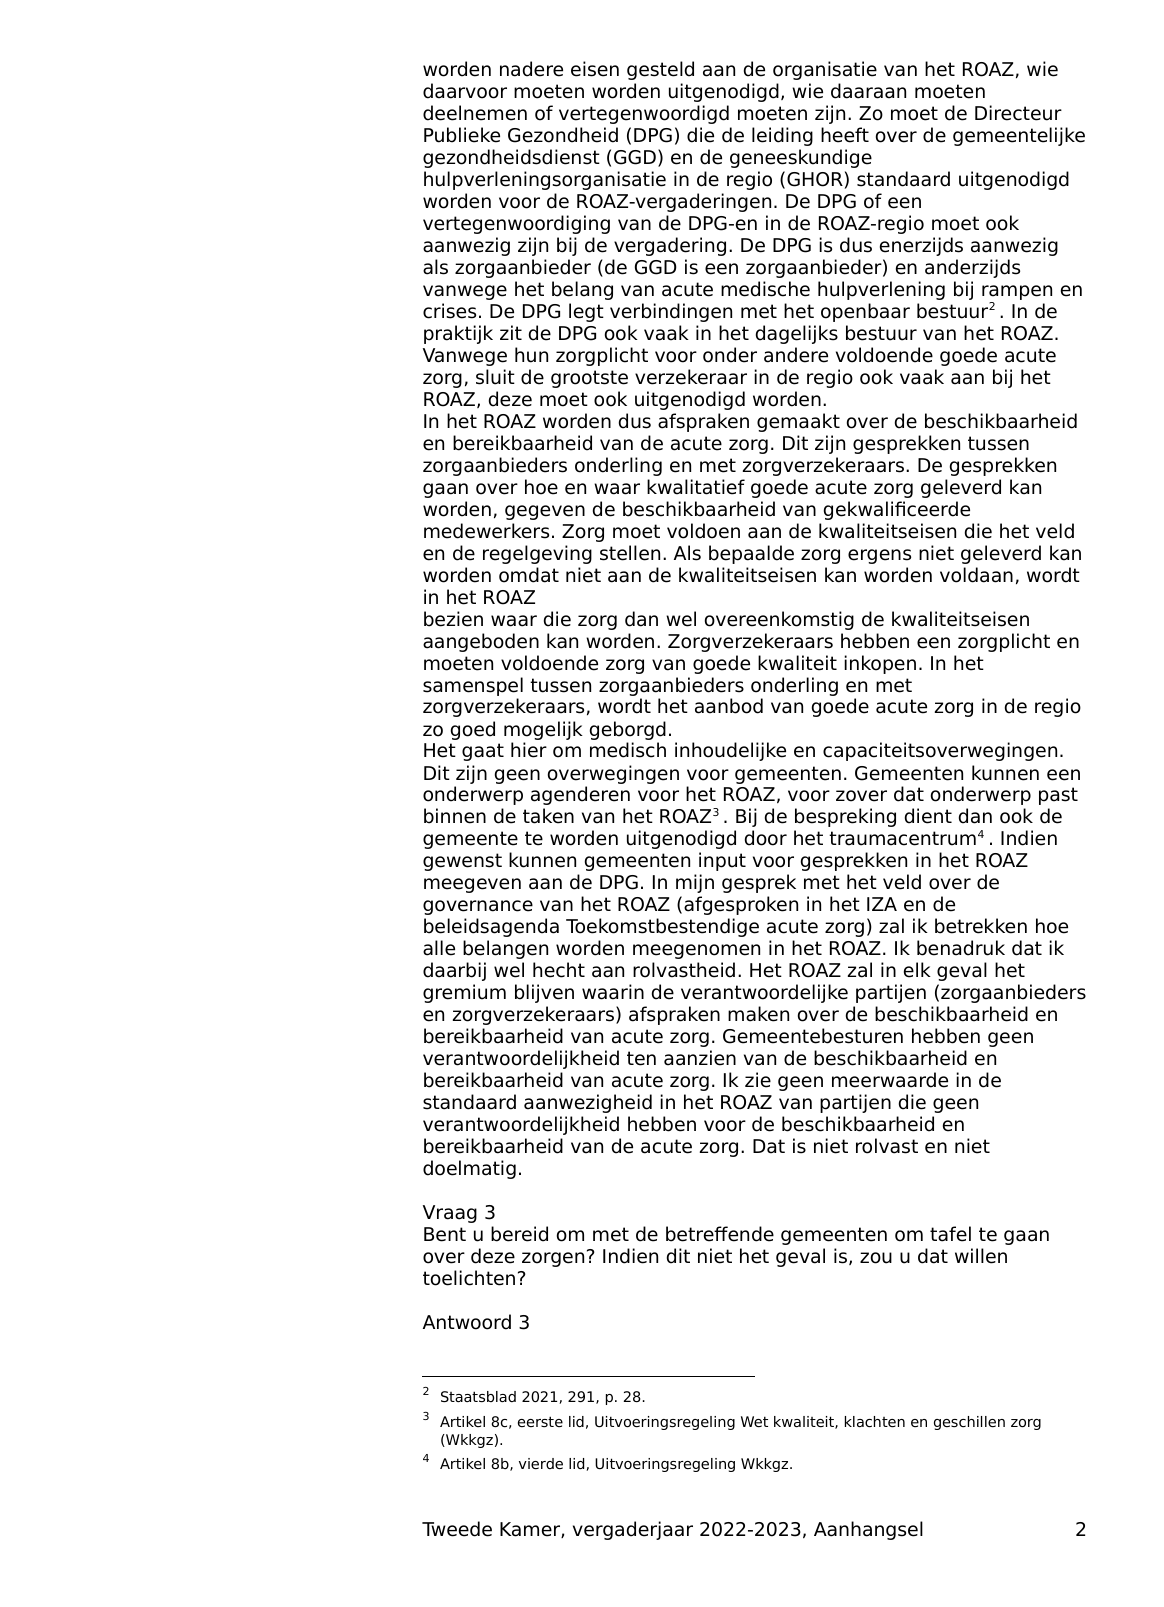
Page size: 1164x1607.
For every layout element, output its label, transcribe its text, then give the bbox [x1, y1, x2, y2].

text Bent u bereid om met de betreffende gemeenten om tafel te gaan over deze zorgen? Indien dit niet het geval is, zou u dat willen toelichten? [422, 1224, 1087, 1290]
text worden nadere eisen gesteld aan de organisatie van het ROAZ, wie daarvoor moeten worden uitgenodigd, wie daaraan moeten deelnemen of vertegenwoordigd moeten zijn. Zo moet de Directeur Publieke Gezondheid (DPG) die de leiding heeft over de gemeentelijke gezondheidsdienst (GGD) en de geneeskundige hulpverleningsorganisatie in de regio (GHOR) standaard uitgenodigd worden voor de ROAZ-vergaderingen. De DPG of een vertegenwoordiging van de DPG-en in de ROAZ-regio moet ook aanwezig zijn bij de vergadering. De DPG is dus enerzijds aanwezig als zorgaanbieder (de GGD is een zorgaanbieder) en anderzijds vanwege het belang van acute medische hulpverlening bij rampen en crises. De DPG legt verbindingen met het openbaar bestuur. In de praktijk zit de DPG ook vaak in het dagelijks bestuur van het ROAZ. Vanwege hun zorgplicht voor onder andere voldoende goede acute zorg, sluit de grootste verzekeraar in de regio ook vaak aan bij het ROAZ, deze moet ook uitgenodigd worden. [422, 59, 1087, 411]
text Staatsblad 2021, 291, p. 28. [422, 1385, 1087, 1407]
text Artikel 8c, eerste lid, Uitvoeringsregeling Wet kwaliteit, klachten en geschillen zorg (Wkkgz). [422, 1410, 1087, 1449]
text In het ROAZ worden dus afspraken gemaakt over de beschikbaarheid en bereikbaarheid van de acute zorg. Dit zijn gesprekken tussen zorgaanbieders onderling en met zorgverzekeraars. De gesprekken gaan over hoe en waar kwalitatief goede acute zorg geleverd kan worden, gegeven de beschikbaarheid van gekwalificeerde medewerkers. Zorg moet voldoen aan de kwaliteitseisen die het veld en de regelgeving stellen. Als bepaalde zorg ergens niet geleverd kan worden omdat niet aan de kwaliteitseisen kan worden voldaan, wordt in het ROAZ [422, 411, 1087, 608]
text Vraag 3 [422, 1202, 1087, 1224]
text Het gaat hier om medisch inhoudelijke en capaciteitsoverwegingen. Dit zijn geen overwegingen voor gemeenten. Gemeenten kunnen een onderwerp agenderen voor het ROAZ, voor zover dat onderwerp past binnen de taken van het ROAZ. Bij de bespreking dient dan ook de gemeente te worden uitgenodigd door het traumacentrum. Indien gewenst kunnen gemeenten input voor gesprekken in het ROAZ meegeven aan de DPG. In mijn gesprek met het veld over de governance van het ROAZ (afgesproken in het IZA en de beleidsagenda Toekomstbestendige acute zorg) zal ik betrekken hoe alle belangen worden meegenomen in het ROAZ. Ik benadruk dat ik daarbij wel hecht aan rolvastheid. Het ROAZ zal in elk geval het gremium blijven waarin de verantwoordelijke partijen (zorgaanbieders en zorgverzekeraars) afspraken maken over de beschikbaarheid en bereikbaarheid van acute zorg. Gemeentebesturen hebben geen verantwoordelijkheid ten aanzien van de beschikbaarheid en bereikbaarheid van acute zorg. Ik zie geen meerwaarde in de standaard aanwezigheid in het ROAZ van partijen die geen verantwoordelijkheid hebben voor de beschikbaarheid en bereikbaarheid van de acute zorg. Dat is niet rolvast en niet doelmatig. [422, 740, 1087, 1180]
text Artikel 8b, vierde lid, Uitvoeringsregeling Wkkgz. [422, 1452, 1087, 1474]
text Antwoord 3 [422, 1312, 1087, 1334]
text bezien waar die zorg dan wel overeenkomstig de kwaliteitseisen aangeboden kan worden. Zorgverzekeraars hebben een zorgplicht en moeten voldoende zorg van goede kwaliteit inkopen. In het samenspel tussen zorgaanbieders onderling en met zorgverzekeraars, wordt het aanbod van goede acute zorg in de regio zo goed mogelijk geborgd. [422, 608, 1087, 740]
